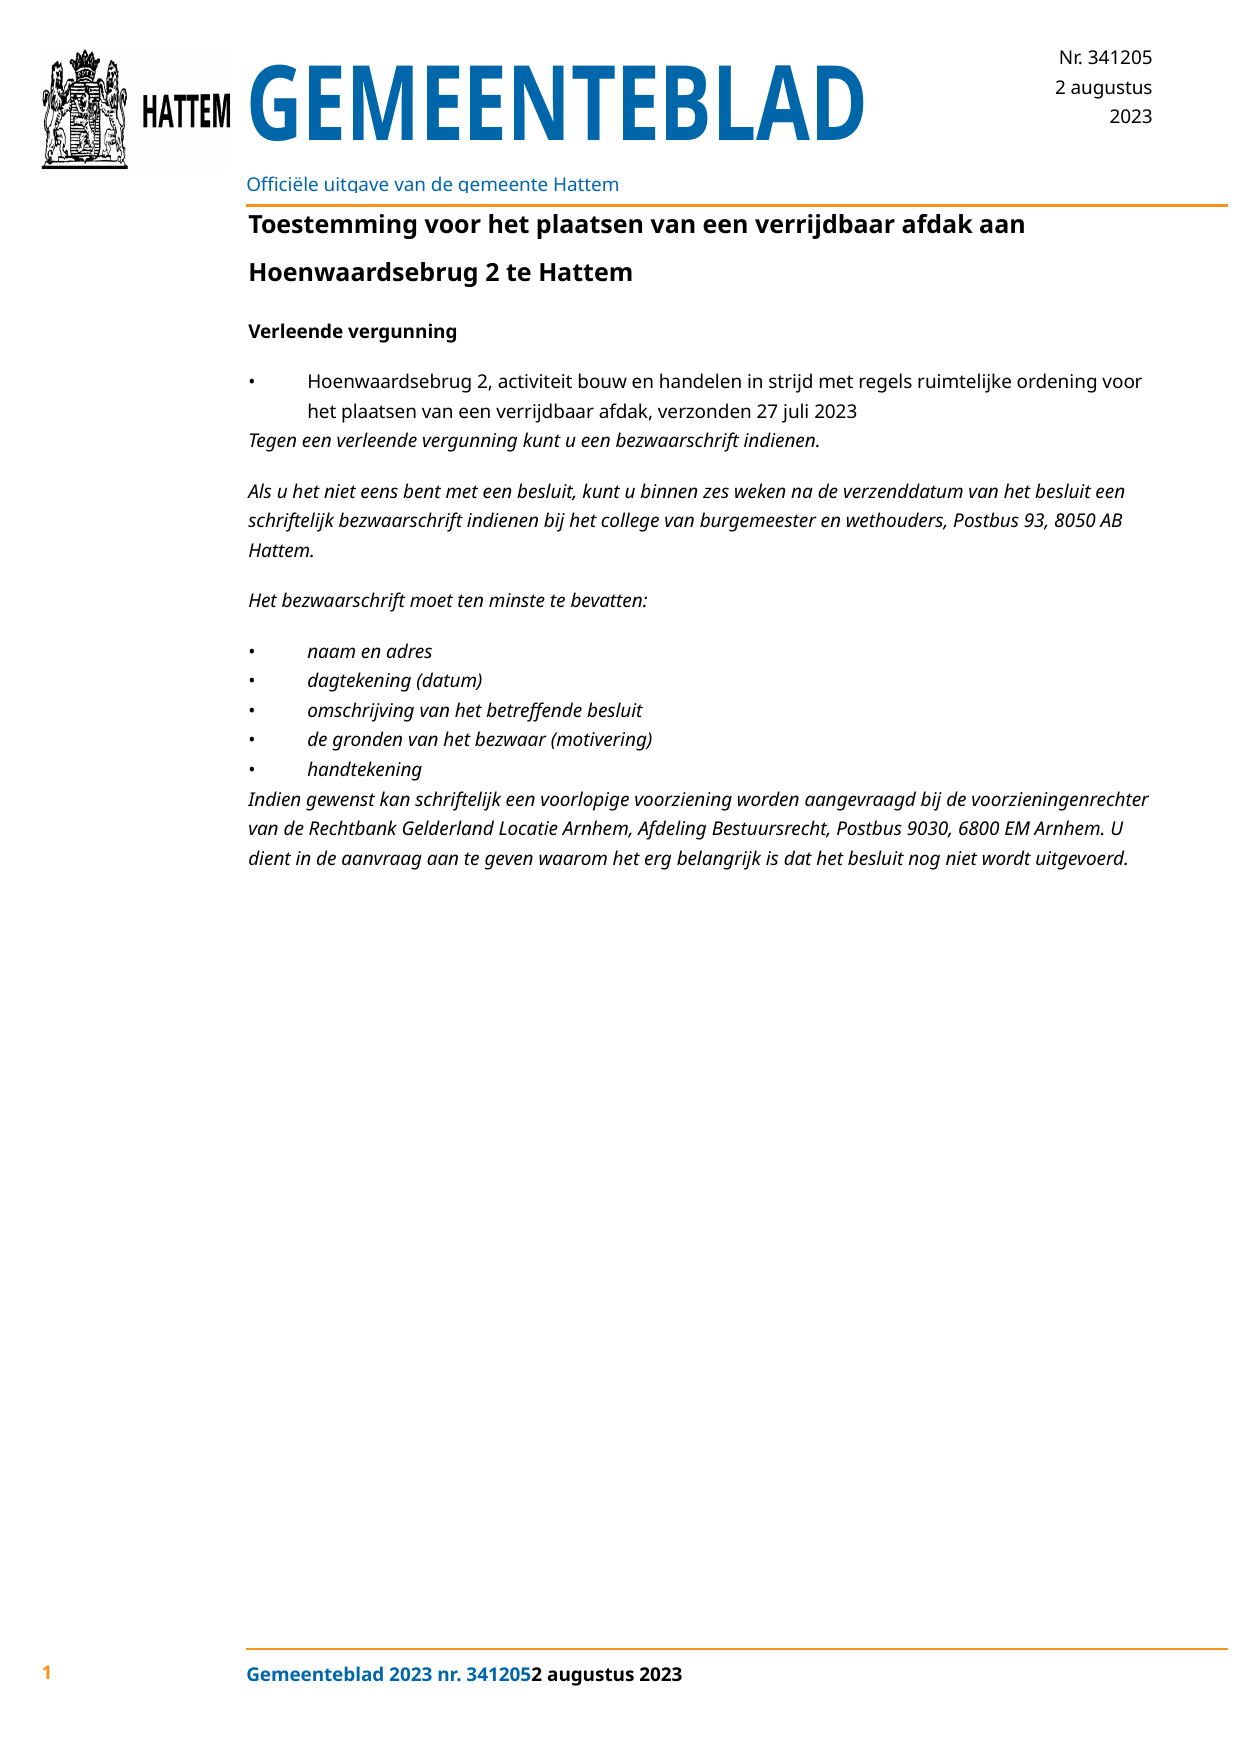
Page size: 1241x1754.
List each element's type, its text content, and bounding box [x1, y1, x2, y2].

text Het bezwaarschrift moet ten minste te bevatten: [248, 587, 1152, 613]
list dagtekening (datum) [248, 667, 1152, 693]
list de gronden van het bezwaar (motivering) [248, 727, 1152, 752]
list naam en adres [248, 638, 1152, 664]
text Tegen een verleende vergunning kunt u een bezwaarschrift indienen. [248, 427, 1152, 453]
text Toestemming voor het plaatsen van een verrijdbaar afdak aan Hoenwaardsebrug 2 te Hattem [248, 207, 1152, 288]
text Als u het niet eens bent met een besluit, kunt u binnen zes weken na de verzenddatum van het besluit een schriftelijk bezwaarschrift indienen bij het college van burgemeester en wethouders, Postbus 93, 8050 AB Hattem. [248, 478, 1152, 563]
text Indien gewenst kan schriftelijk een voorlopige voorziening worden aangevraagd bij de voorzieningenrechter van de Rechtbank Gelderland Locatie Arnhem, Afdeling Bestuursrecht, Postbus 9030, 6800 EM Arnhem. U dient in de aanvraag aan te geven waarom het erg belangrijk is dat het besluit nog niet wordt uitgevoerd. [248, 786, 1152, 871]
text Verleende vergunning [248, 318, 1152, 344]
list omschrijving van het betreffende besluit [248, 697, 1152, 723]
picture [41, 47, 231, 172]
list Hoenwaardsebrug 2, activiteit bouw en handelen in strijd met regels ruimtelijke ordening voor het plaatsen van een verrijdbaar afdak, verzonden 27 juli 2023 [248, 368, 1152, 424]
list handtekening [248, 756, 1152, 782]
